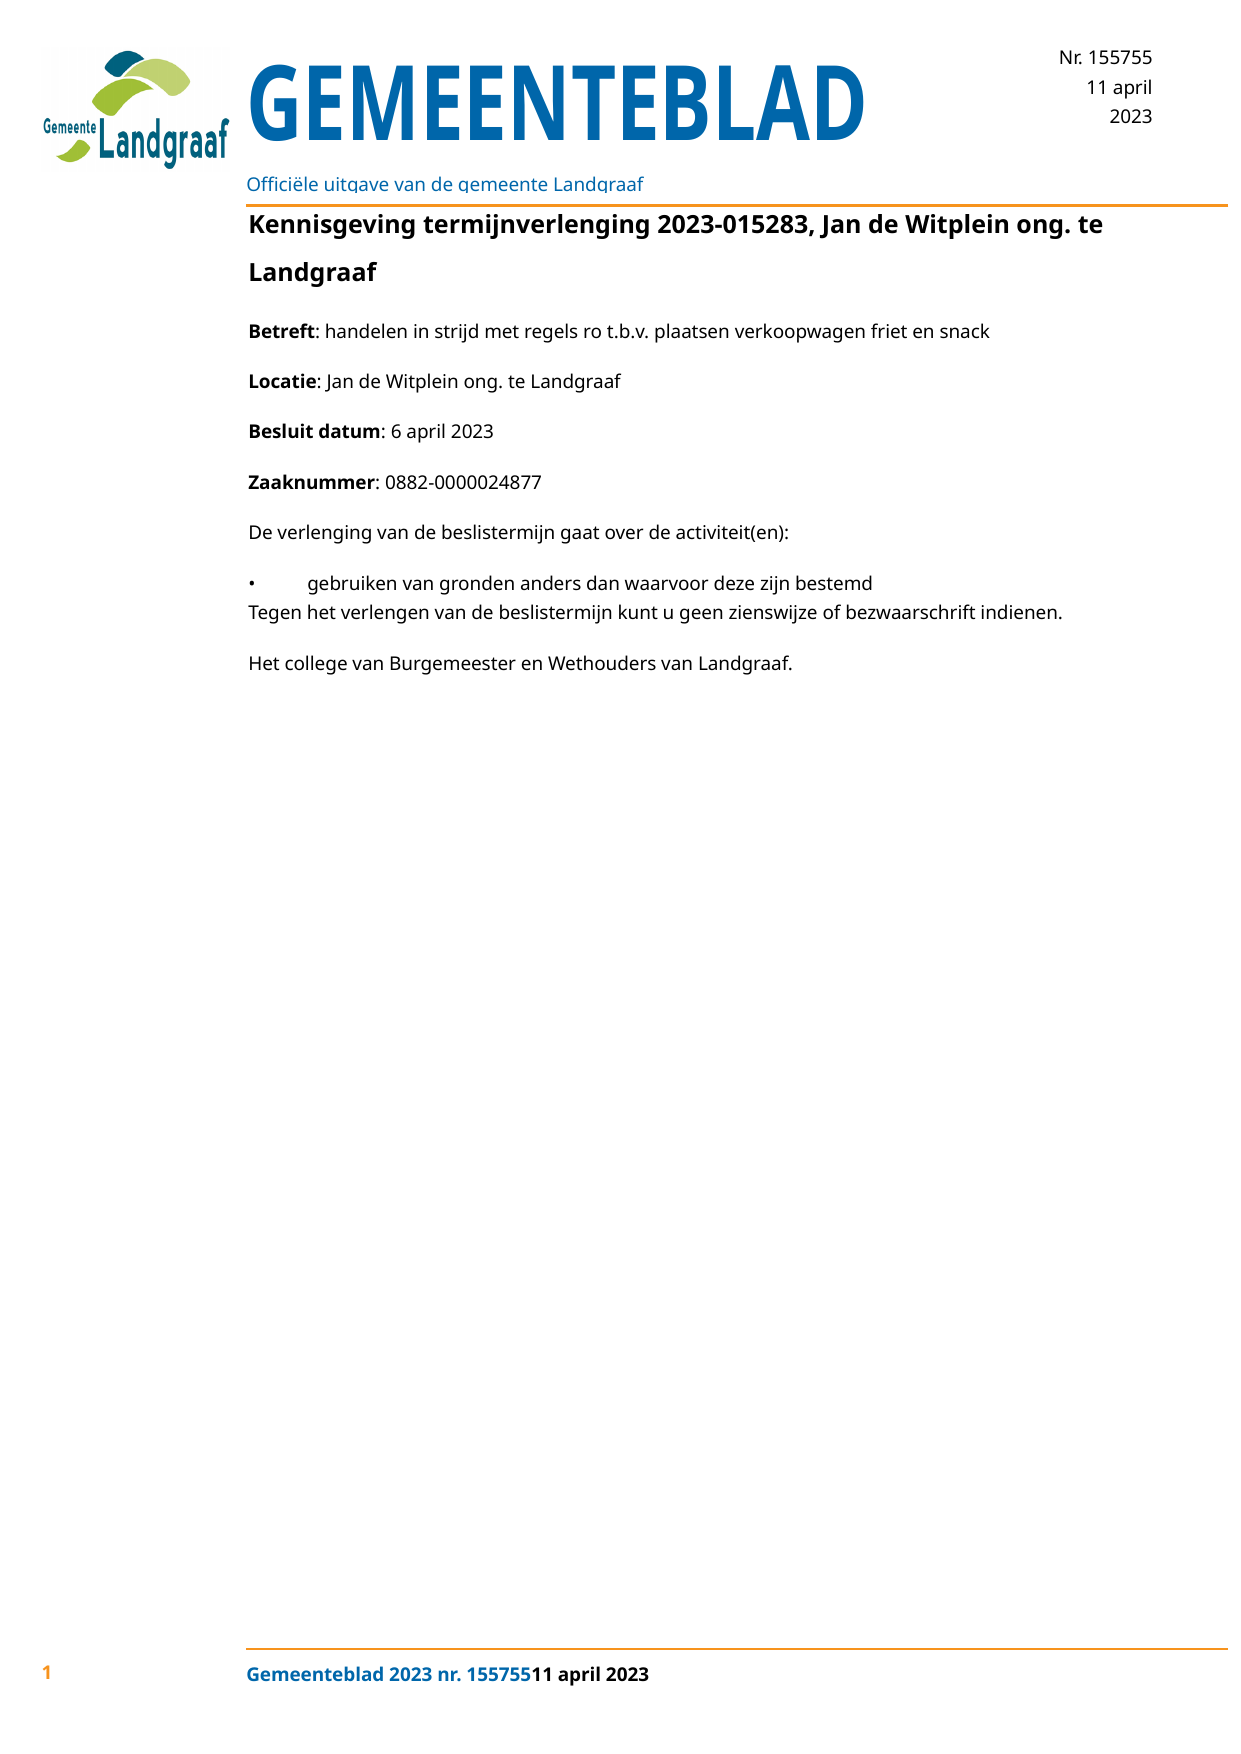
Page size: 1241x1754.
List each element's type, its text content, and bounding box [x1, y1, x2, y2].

text Tegen het verlengen van de beslistermijn kunt u geen zienswijze of bezwaarschrift indienen. [248, 599, 1152, 625]
text Locatie: Jan de Witplein ong. te Landgraaf [248, 368, 1152, 394]
text De verlenging van de beslistermijn gaat over de activiteit(en): [248, 519, 1152, 545]
text Het college van Burgemeester en Wethouders van Landgraaf. [248, 650, 1152, 676]
text Kennisgeving termijnverlenging 2023-015283, Jan de Witplein ong. te Landgraaf [248, 207, 1152, 288]
text Zaaknummer: 0882-0000024877 [248, 469, 1152, 495]
text Betreft: handelen in strijd met regels ro t.b.v. plaatsen verkoopwagen friet en snack [248, 318, 1152, 344]
picture [41, 47, 231, 172]
text Besluit datum: 6 april 2023 [248, 419, 1152, 444]
list gebruiken van gronden anders dan waarvoor deze zijn bestemd [248, 570, 1152, 596]
